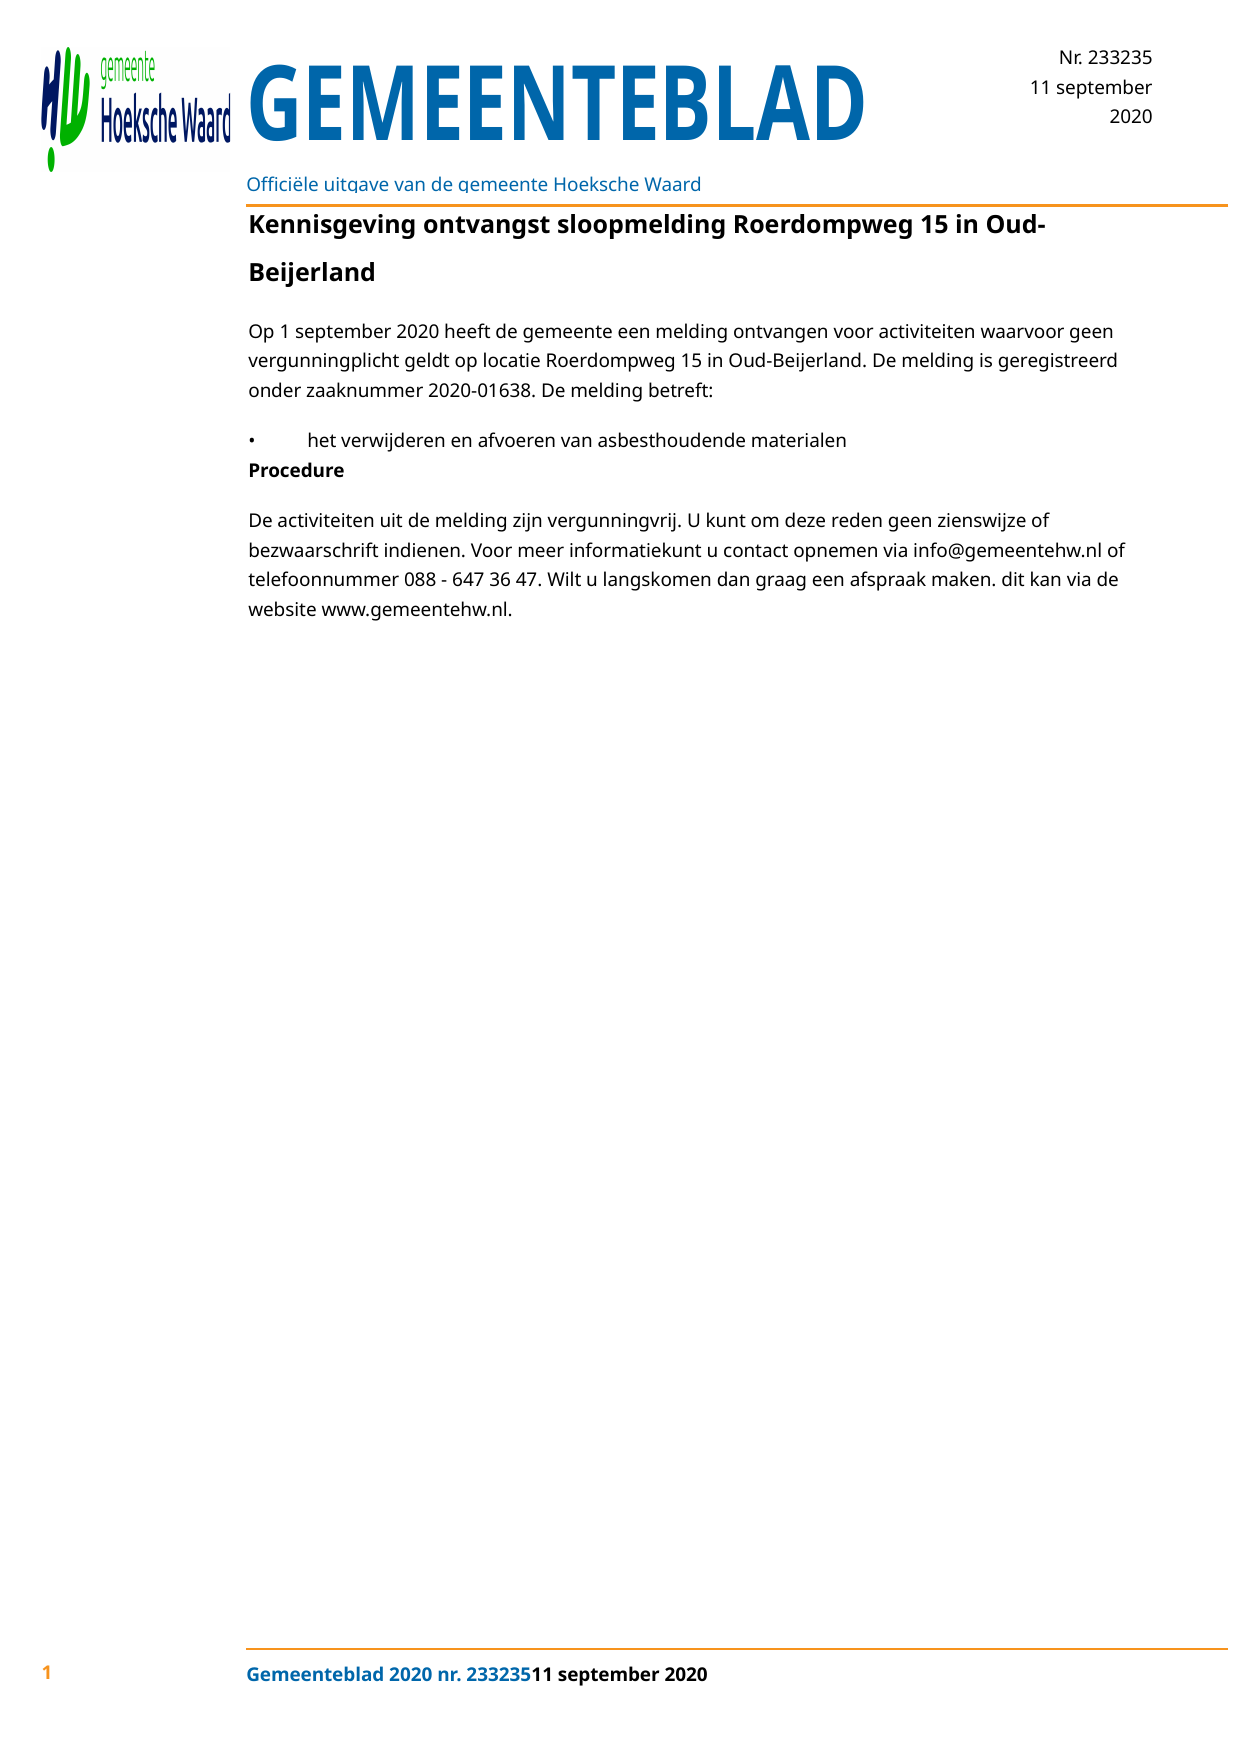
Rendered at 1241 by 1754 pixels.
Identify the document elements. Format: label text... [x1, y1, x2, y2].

text Kennisgeving ontvangst sloopmelding Roerdompweg 15 in Oud-Beijerland [248, 207, 1152, 288]
list het verwijderen en afvoeren van asbesthoudende materialen [248, 427, 1152, 453]
text Procedure [248, 457, 1152, 483]
picture [41, 47, 231, 172]
text De activiteiten uit de melding zijn vergunningvrij. U kunt om deze reden geen zienswijze of bezwaarschrift indienen. Voor meer informatiekunt u contact opnemen via info@gemeentehw.nl of telefoonnummer 088 - 647 36 47. Wilt u langskomen dan graag een afspraak maken. dit kan via de website www.gemeentehw.nl. [248, 507, 1152, 622]
text Op 1 september 2020 heeft de gemeente een melding ontvangen voor activiteiten waarvoor geen vergunningplicht geldt op locatie Roerdompweg 15 in Oud-Beijerland. De melding is geregistreerd onder zaaknummer 2020-01638. De melding betreft: [248, 318, 1152, 403]
